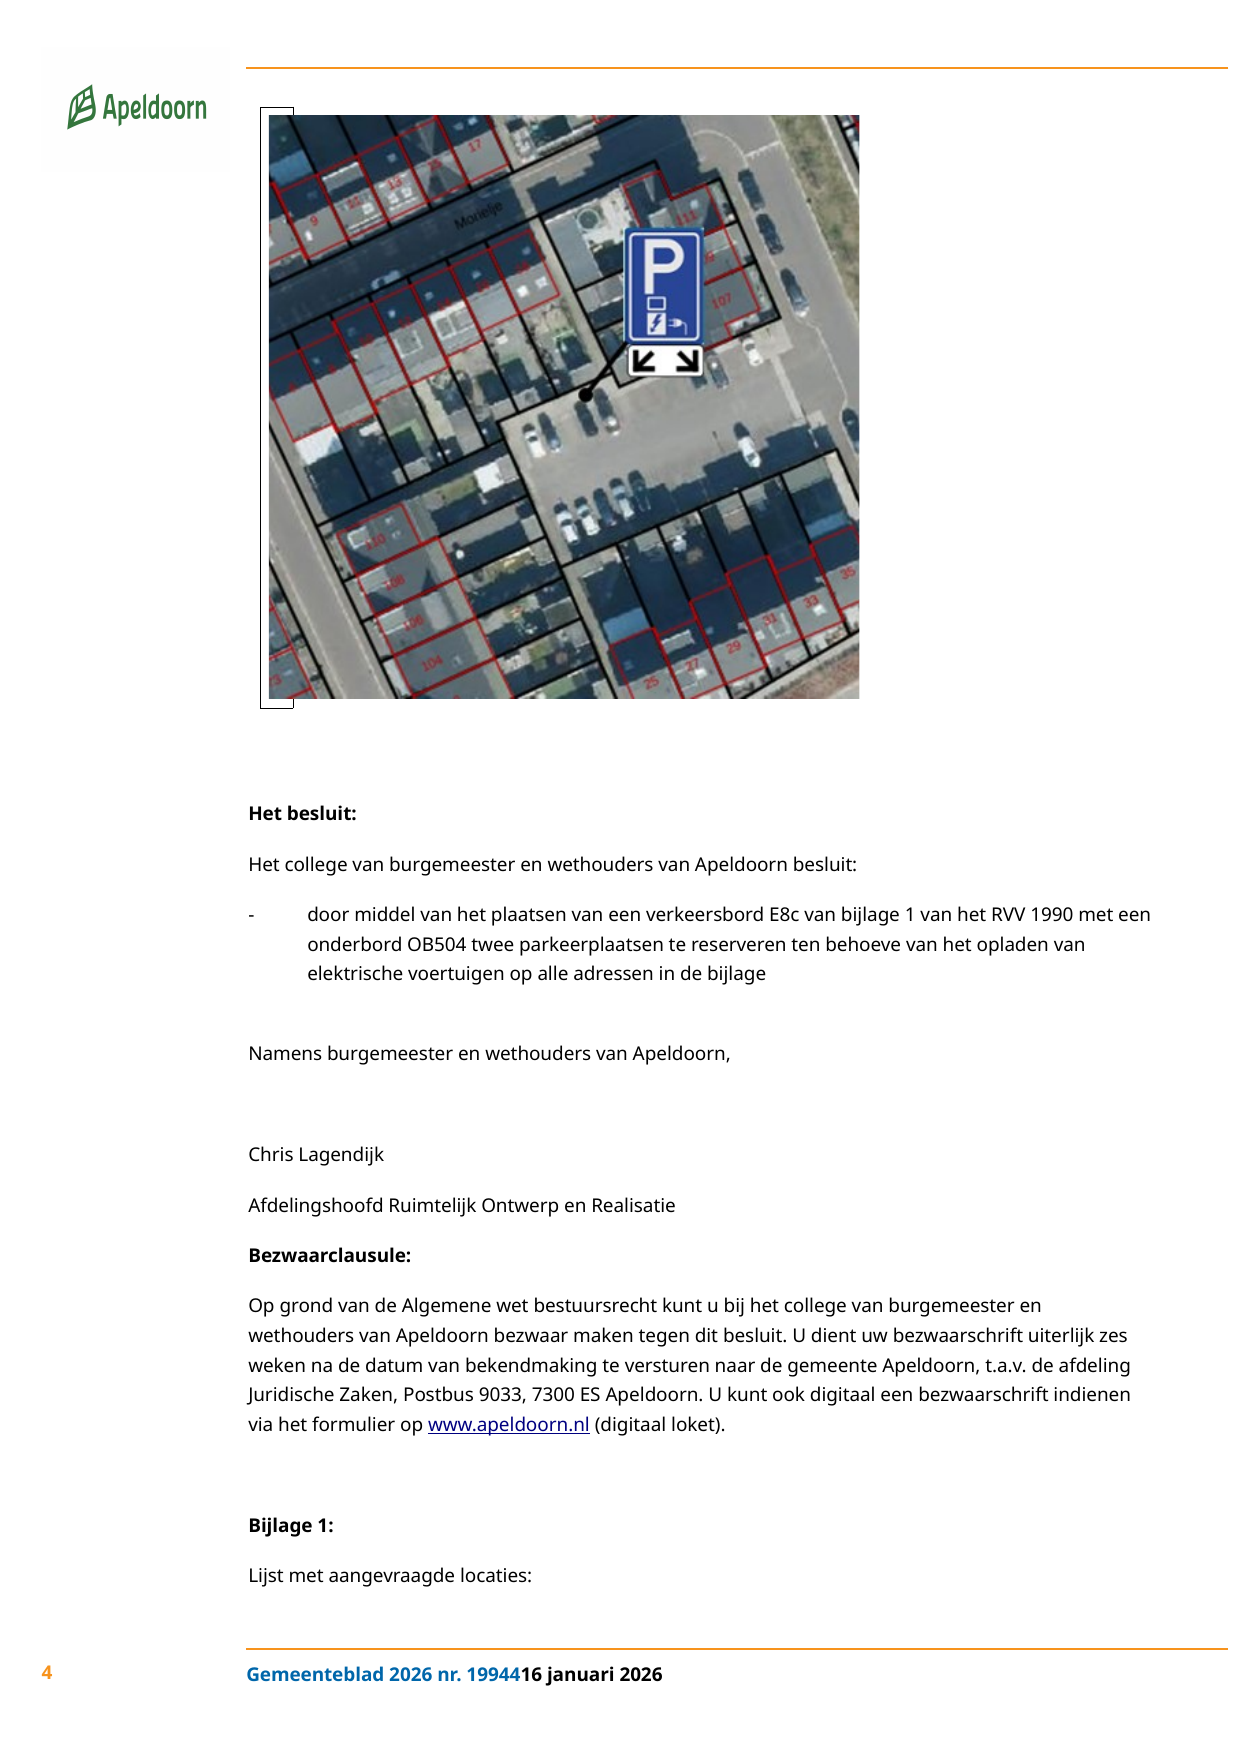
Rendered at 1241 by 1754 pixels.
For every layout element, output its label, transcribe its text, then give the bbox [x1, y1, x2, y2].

picture [41, 47, 231, 172]
text Bezwaarclausule: [248, 1242, 1152, 1268]
picture [268, 115, 860, 699]
text Het college van burgemeester en wethouders van Apeldoorn besluit: [248, 851, 1152, 877]
text Op grond van de Algemene wet bestuursrecht kunt u bij het college van burgemeester en wethouders van Apeldoorn bezwaar maken tegen dit besluit. U dient uw bezwaarschrift uiterlijk zes weken na de datum van bekendmaking te versturen naar de gemeente Apeldoorn, t.a.v. de afdeling Juridische Zaken, Postbus 9033, 7300 ES Apeldoorn. U kunt ook digitaal een bezwaarschrift indienen via het formulier op www.apeldoorn.nl (digitaal loket). [248, 1293, 1152, 1437]
text Bijlage 1: [248, 1512, 1152, 1538]
list door middel van het plaatsen van een verkeersbord E8c van bijlage 1 van het RVV 1990 met een onderbord OB504 twee parkeerplaatsen te reserveren ten behoeve van het opladen van elektrische voertuigen op alle adressen in de bijlage [248, 901, 1152, 986]
text Lijst met aangevraagde locaties: [248, 1562, 1152, 1588]
text Het besluit: [248, 801, 1152, 826]
text Chris Lagendijk [248, 1141, 1152, 1167]
text Afdelingshoofd Ruimtelijk Ontwerp en Realisatie [248, 1192, 1152, 1218]
text Namens burgemeester en wethouders van Apeldoorn, [248, 1041, 1152, 1066]
